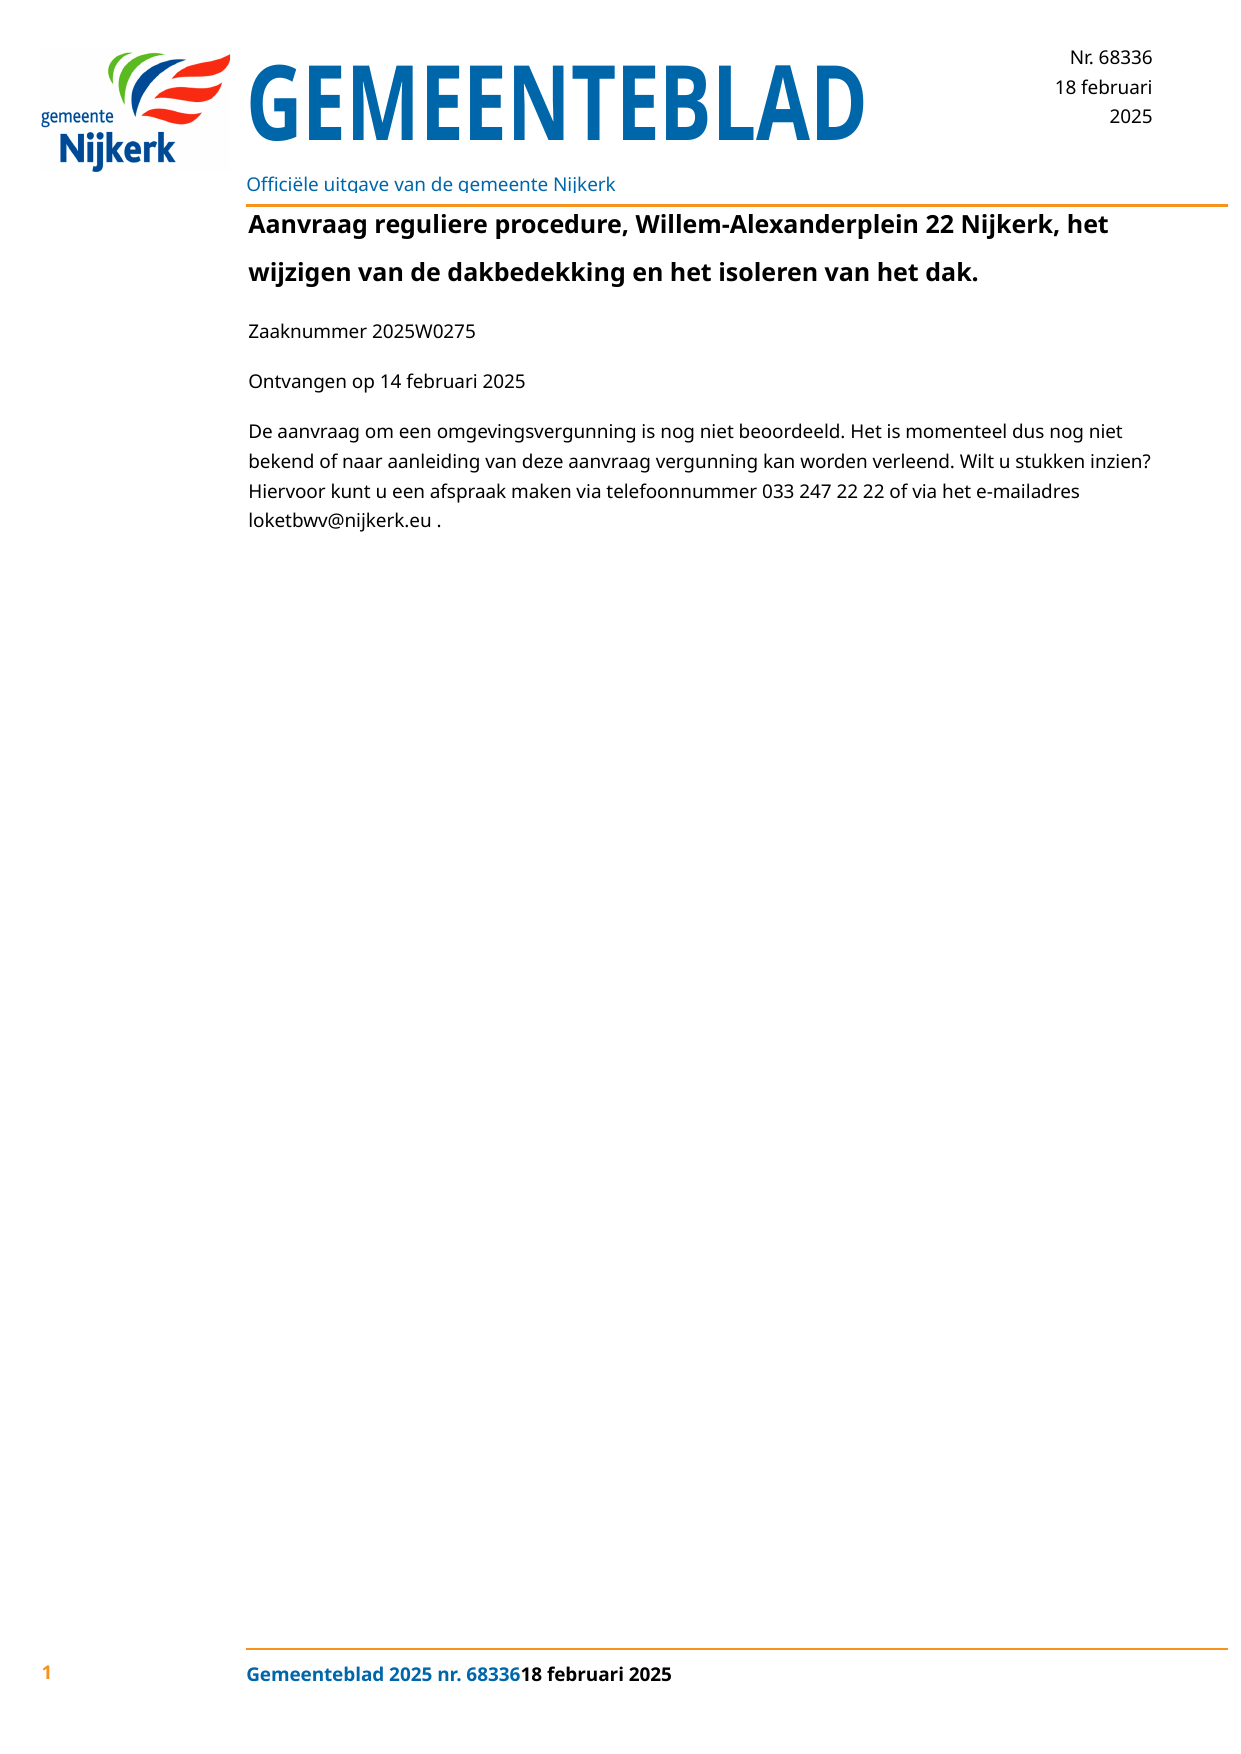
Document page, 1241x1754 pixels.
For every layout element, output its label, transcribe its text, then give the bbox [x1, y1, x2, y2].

text Ontvangen op 14 februari 2025 [248, 368, 1152, 394]
picture [41, 47, 231, 172]
text Zaaknummer 2025W0275 [248, 318, 1152, 344]
text De aanvraag om een omgevingsvergunning is nog niet beoordeeld. Het is momenteel dus nog niet bekend of naar aanleiding van deze aanvraag vergunning kan worden verleend. Wilt u stukken inzien? Hiervoor kunt u een afspraak maken via telefoonnummer 033 247 22 22 of via het e-mailadres loketbwv@nijkerk.eu . [248, 419, 1152, 533]
text Aanvraag reguliere procedure, Willem-Alexanderplein 22 Nijkerk, het wijzigen van de dakbedekking en het isoleren van het dak. [248, 207, 1152, 288]
